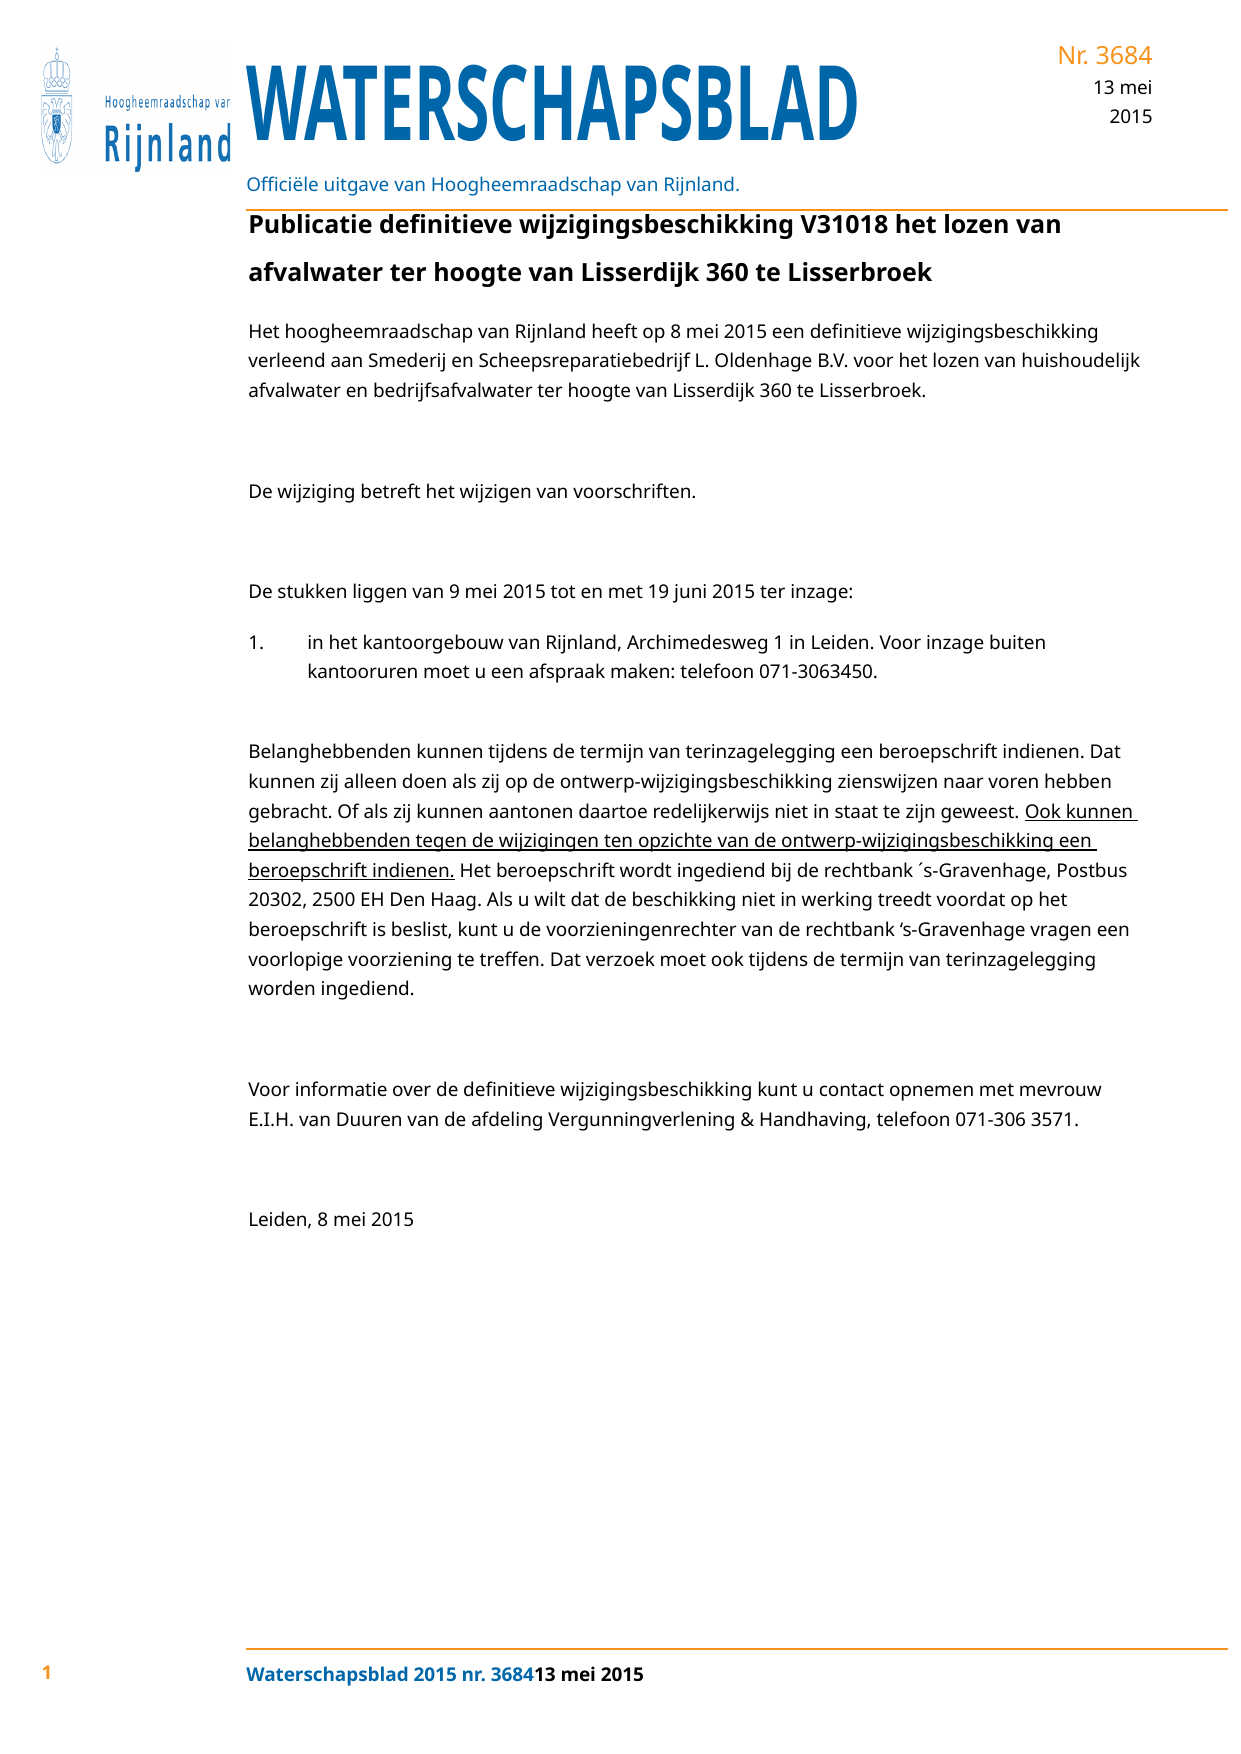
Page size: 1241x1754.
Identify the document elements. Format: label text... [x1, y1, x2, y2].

text De wijziging betreft het wijzigen van voorschriften. [248, 478, 1152, 504]
text Het hoogheemraadschap van Rijnland heeft op 8 mei 2015 een definitieve wijzigingsbeschikking verleend aan Smederij en Scheepsreparatiebedrijf L. Oldenhage B.V. voor het lozen van huishoudelijk afvalwater en bedrijfsafvalwater ter hoogte van Lisserdijk 360 te Lisserbroek. [248, 318, 1152, 403]
text Leiden, 8 mei 2015 [248, 1207, 1152, 1232]
text Belanghebbenden kunnen tijdens de termijn van terinzagelegging een beroepschrift indienen. Dat kunnen zij alleen doen als zij op de ontwerp-wijzigingsbeschikking zienswijzen naar voren hebben gebracht. Of als zij kunnen aantonen daartoe redelijkerwijs niet in staat te zijn geweest. Ook kunnen belanghebbenden tegen de wijzigingen ten opzichte van de ontwerp-wijzigingsbeschikking een beroepschrift indienen. Het beroepschrift wordt ingediend bij de rechtbank ´s-Gravenhage, Postbus 20302, 2500 EH Den Haag. Als u wilt dat de beschikking niet in werking treedt voordat op het beroepschrift is beslist, kunt u de voorzieningenrechter van de rechtbank ‘s-Gravenhage vragen een voorlopige voorziening te treffen. Dat verzoek moet ook tijdens de termijn van terinzagelegging worden ingediend. [248, 739, 1152, 1001]
picture [41, 47, 231, 172]
text Voor informatie over de definitieve wijzigingsbeschikking kunt u contact opnemen met mevrouw E.I.H. van Duuren van de afdeling Vergunningverlening & Handhaving, telefoon 071-306 3571. [248, 1076, 1152, 1132]
text De stukken liggen van 9 mei 2015 tot en met 19 juni 2015 ter inzage: [248, 579, 1152, 604]
text Publicatie definitieve wijzigingsbeschikking V31018 het lozen van afvalwater ter hoogte van Lisserdijk 360 te Lisserbroek [248, 211, 1152, 288]
list in het kantoorgebouw van Rijnland, Archimedesweg 1 in Leiden. Voor inzage buiten kantooruren moet u een afspraak maken: telefoon 071-3063450. [248, 629, 1152, 684]
